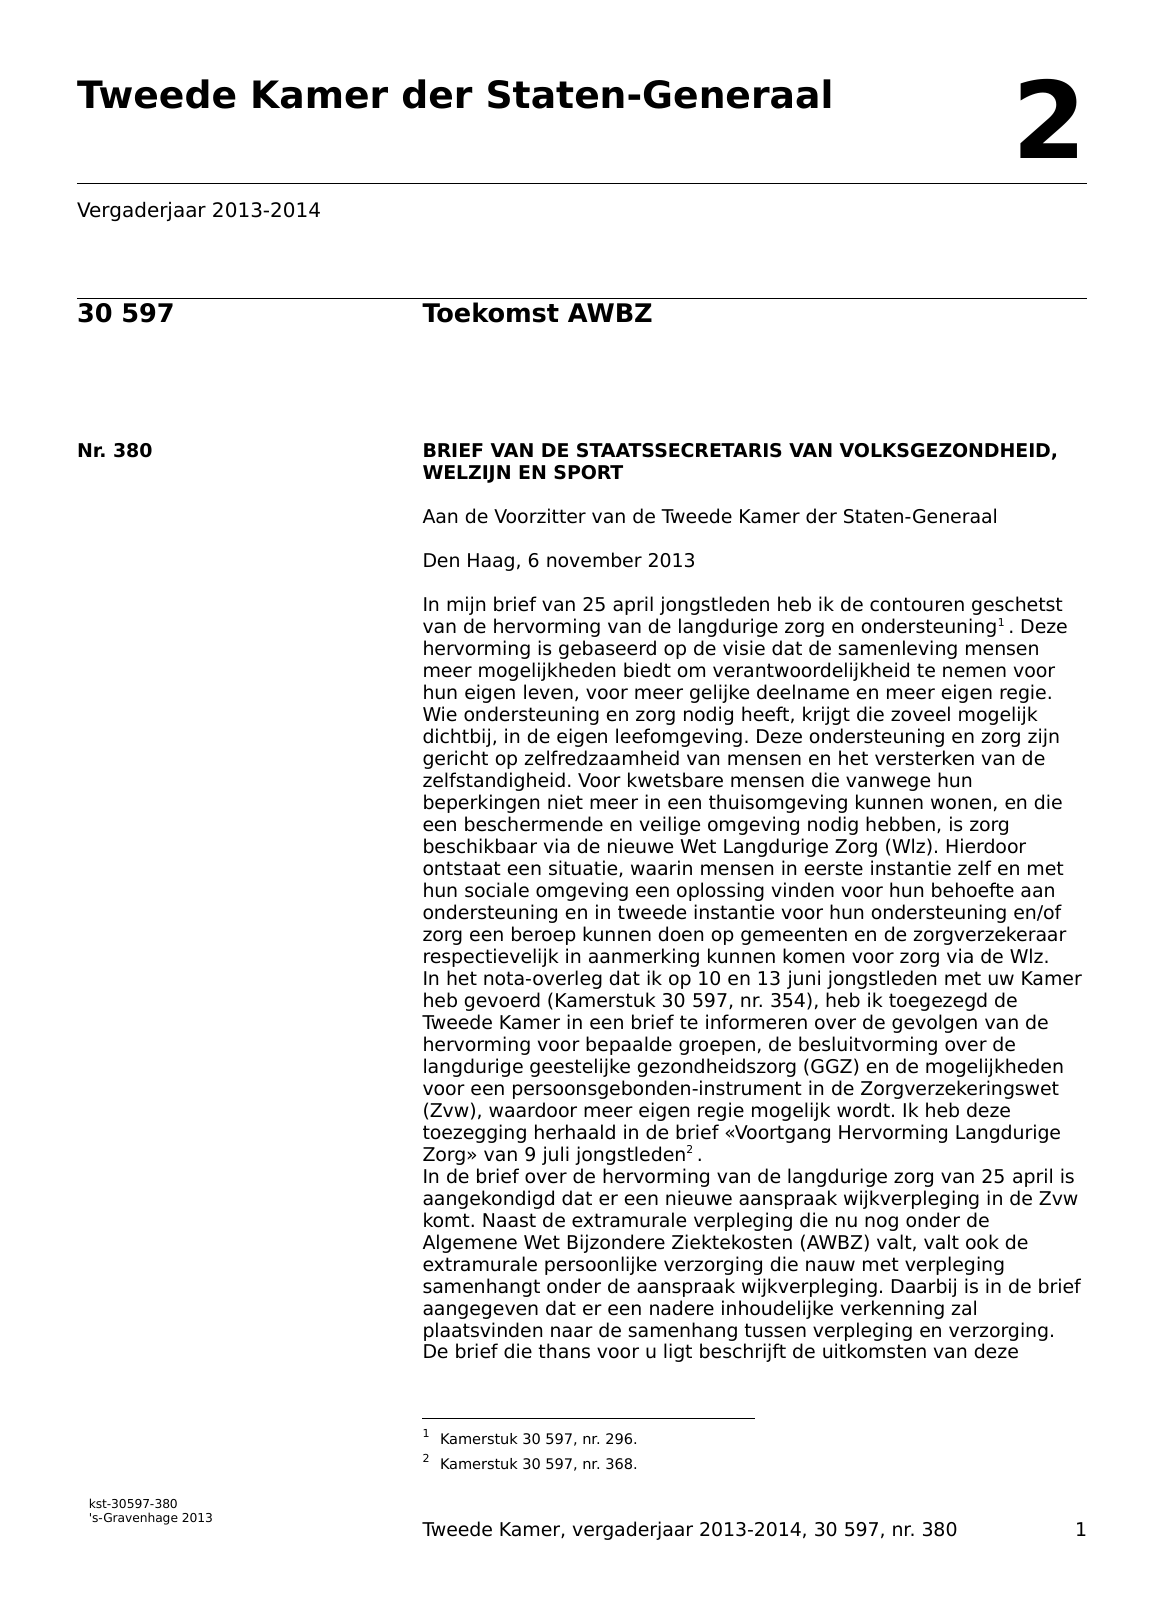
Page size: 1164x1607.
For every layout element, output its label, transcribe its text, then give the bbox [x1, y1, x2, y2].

table_header 2 [886, 59, 1087, 183]
text Den Haag, 6 november 2013 [422, 550, 1087, 572]
text Aan de Voorzitter van de Tweede Kamer der Staten-Generaal [422, 506, 1087, 528]
text Kamerstuk 30 597, nr. 368. [422, 1452, 1087, 1474]
text 's-Gravenhage 2013 [88, 1511, 323, 1525]
text In mijn brief van 25 april jongstleden heb ik de contouren geschetst van de hervorming van de langdurige zorg en ondersteuning. Deze hervorming is gebaseerd op de visie dat de samenleving mensen meer mogelijkheden biedt om verantwoordelijkheid te nemen voor hun eigen leven, voor meer gelijke deelname en meer eigen regie. Wie ondersteuning en zorg nodig heeft, krijgt die zoveel mogelijk dichtbij, in de eigen leefomgeving. Deze ondersteuning en zorg zijn gericht op zelfredzaamheid van mensen en het versterken van de zelfstandigheid. Voor kwetsbare mensen die vanwege hun beperkingen niet meer in een thuisomgeving kunnen wonen, en die een beschermende en veilige omgeving nodig hebben, is zorg beschikbaar via de nieuwe Wet Langdurige Zorg (Wlz). Hierdoor ontstaat een situatie, waarin mensen in eerste instantie zelf en met hun sociale omgeving een oplossing vinden voor hun behoefte aan ondersteuning en in tweede instantie voor hun ondersteuning en/of zorg een beroep kunnen doen op gemeenten en de zorgverzekeraar respectievelijk in aanmerking kunnen komen voor zorg via de Wlz. [422, 594, 1087, 968]
text In het nota-overleg dat ik op 10 en 13 juni jongstleden met uw Kamer heb gevoerd (Kamerstuk 30 597, nr. 354), heb ik toegezegd de Tweede Kamer in een brief te informeren over de gevolgen van de hervorming voor bepaalde groepen, de besluitvorming over de langdurige geestelijke gezondheidszorg (GGZ) en de mogelijkheden voor een persoonsgebonden-instrument in de Zorgverzekeringswet (Zvw), waardoor meer eigen regie mogelijk wordt. Ik heb deze toezegging herhaald in de brief «Voortgang Hervorming Langdurige Zorg» van 9 juli jongstleden. [422, 968, 1087, 1166]
table_header Tweede Kamer der Staten-Generaal [77, 59, 886, 183]
subtitle Nr. 380 BRIEF VAN DE STAATSSECRETARIS VAN VOLKSGEZONDHEID, WELZIJN EN SPORT [77, 440, 1087, 484]
text In de brief over de hervorming van de langdurige zorg van 25 april is aangekondigd dat er een nieuwe aanspraak wijkverpleging in de Zvw komt. Naast de extramurale verpleging die nu nog onder de Algemene Wet Bijzondere Ziektekosten (AWBZ) valt, valt ook de extramurale persoonlijke verzorging die nauw met verpleging samenhangt onder de aanspraak wijkverpleging. Daarbij is in de brief aangegeven dat er een nadere inhoudelijke verkenning zal plaatsvinden naar de samenhang tussen verpleging en verzorging. De brief die thans voor u ligt beschrijft de uitkomsten van deze [422, 1166, 1087, 1363]
table_cell Vergaderjaar 2013-2014 [77, 184, 1087, 298]
subtitle 30 597 Toekomst AWBZ [77, 299, 1087, 329]
text kst-30597-380 [88, 1497, 323, 1511]
text Kamerstuk 30 597, nr. 296. [422, 1427, 1087, 1449]
